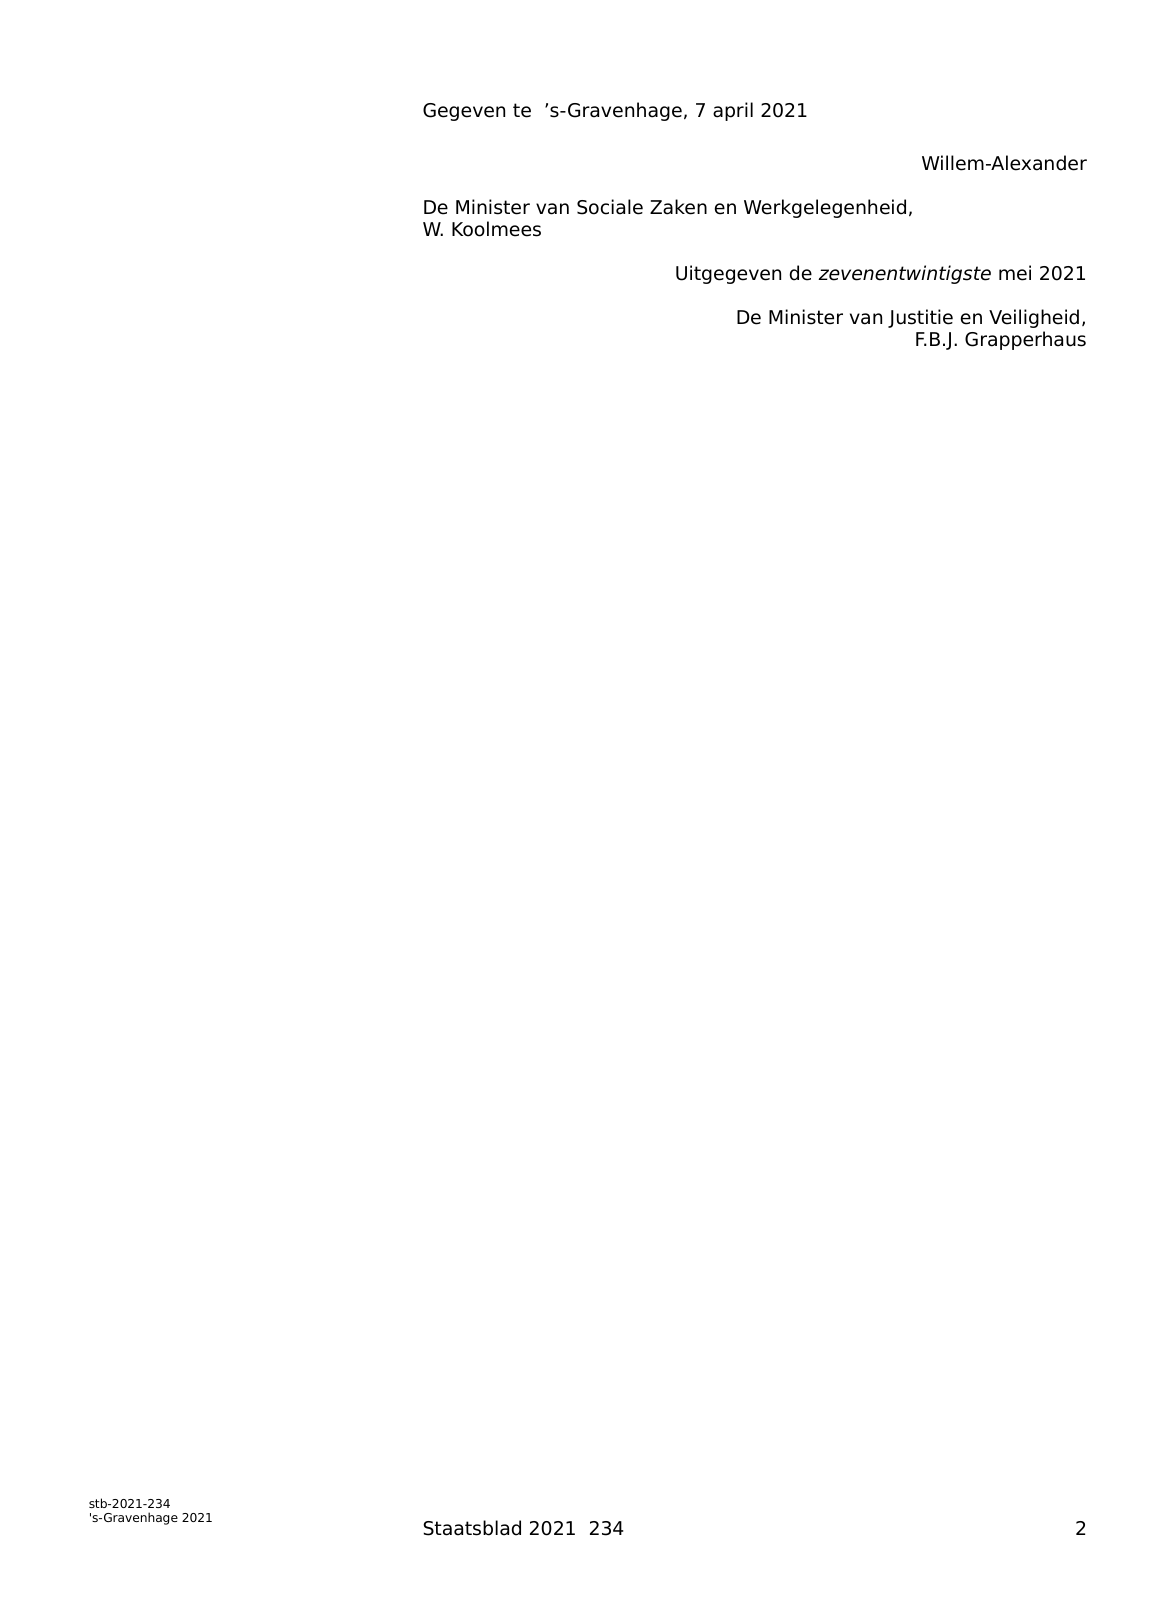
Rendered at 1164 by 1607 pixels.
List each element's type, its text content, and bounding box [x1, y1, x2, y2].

text 's-Gravenhage 2021 [88, 1511, 323, 1525]
text Gegeven te ’s-Gravenhage, 7 april 2021 [422, 100, 1087, 122]
text Uitgegeven de zevenentwintigste mei 2021 [422, 263, 1087, 285]
text Willem-Alexander [422, 152, 1087, 174]
text De Minister van Justitie en Veiligheid, F.B.J. Grapperhaus [422, 307, 1087, 351]
text De Minister van Sociale Zaken en Werkgelegenheid, W. Koolmees [422, 197, 1087, 241]
text stb-2021-234 [88, 1497, 323, 1511]
